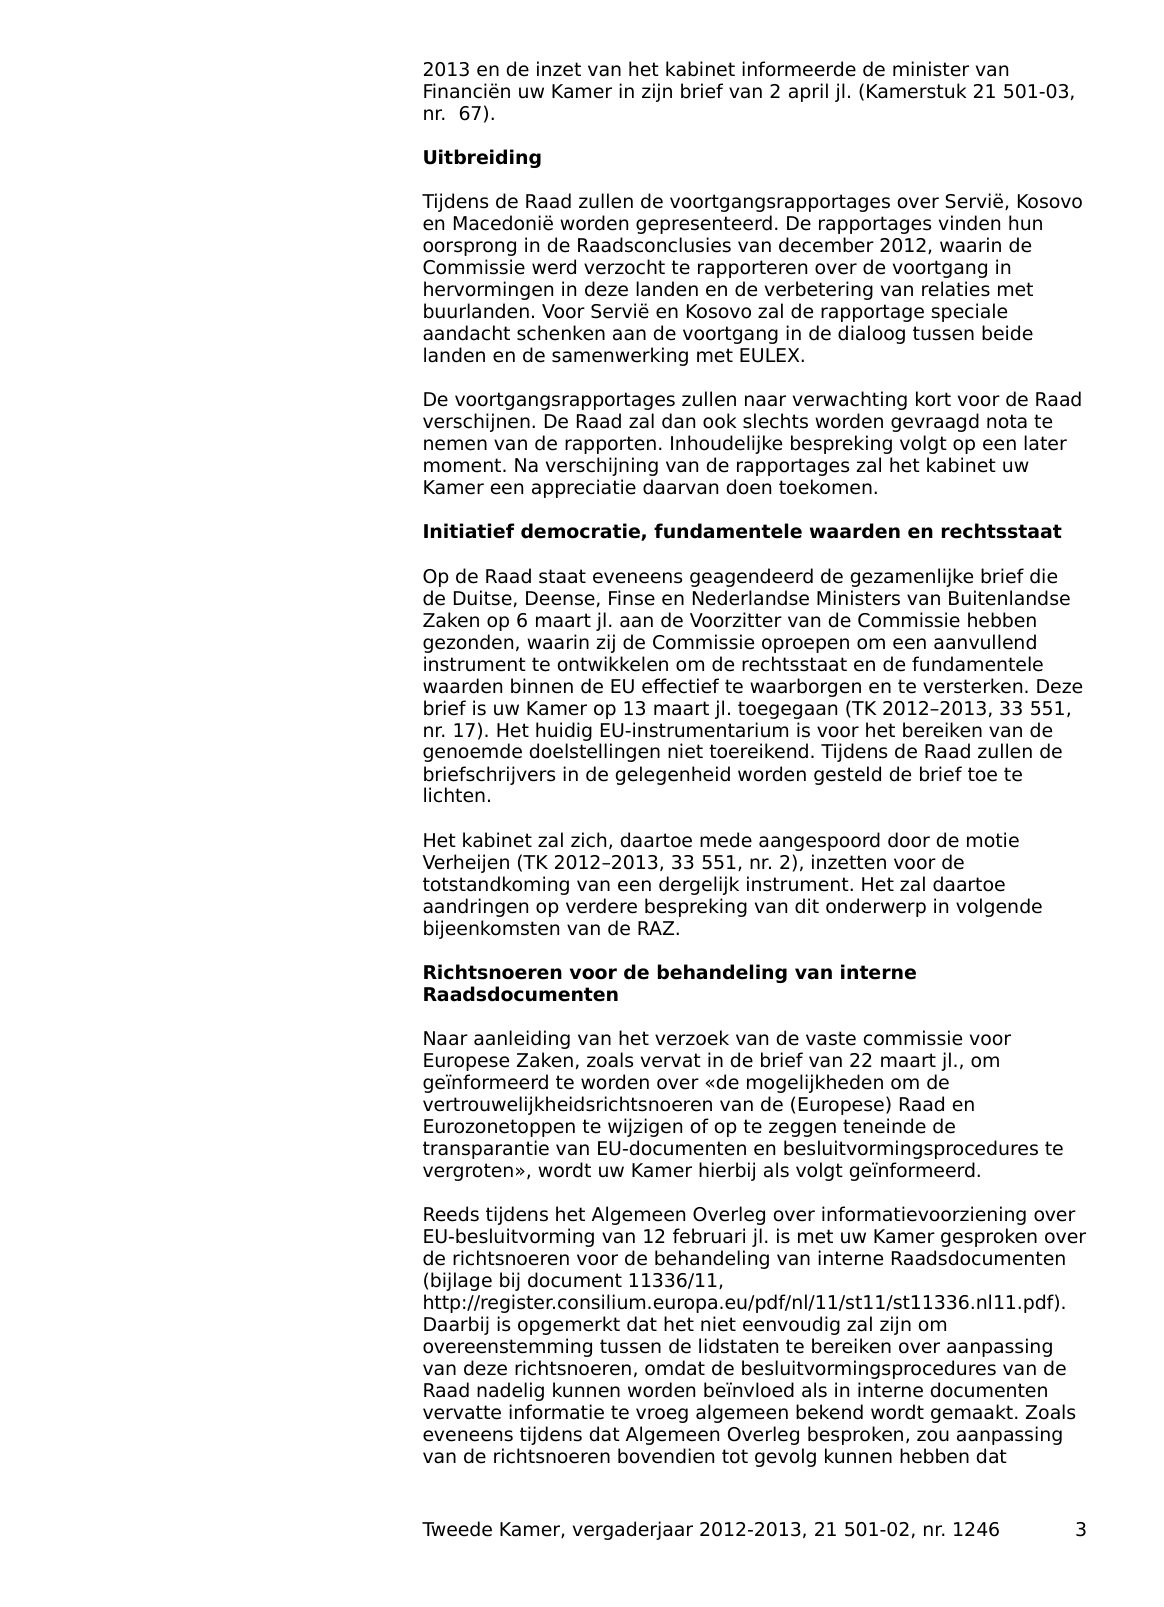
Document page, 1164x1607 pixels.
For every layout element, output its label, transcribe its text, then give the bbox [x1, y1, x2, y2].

text Op de Raad staat eveneens geagendeerd de gezamenlijke brief die de Duitse, Deense, Finse en Nederlandse Ministers van Buitenlandse Zaken op 6 maart jl. aan de Voorzitter van de Commissie hebben gezonden, waarin zij de Commissie oproepen om een aanvullend instrument te ontwikkelen om de rechtsstaat en de fundamentele waarden binnen de EU effectief te waarborgen en te versterken. Deze brief is uw Kamer op 13 maart jl. toegegaan (TK 2012–2013, 33 551, nr. 17). Het huidig EU-instrumentarium is voor het bereiken van de genoemde doelstellingen niet toereikend. Tijdens de Raad zullen de briefschrijvers in de gelegenheid worden gesteld de brief toe te lichten. [422, 566, 1087, 807]
subtitle Uitbreiding [422, 147, 1087, 169]
text Reeds tijdens het Algemeen Overleg over informatievoorziening over EU-besluitvorming van 12 februari jl. is met uw Kamer gesproken over de richtsnoeren voor de behandeling van interne Raadsdocumenten (bijlage bij document 11336/11, http://register.consilium.europa.eu/pdf/nl/11/st11/st11336.nl11.pdf). Daarbij is opgemerkt dat het niet eenvoudig zal zijn om overeenstemming tussen de lidstaten te bereiken over aanpassing van deze richtsnoeren, omdat de besluitvormingsprocedures van de Raad nadelig kunnen worden beïnvloed als in interne documenten vervatte informatie te vroeg algemeen bekend wordt gemaakt. Zoals eveneens tijdens dat Algemeen Overleg besproken, zou aanpassing van de richtsnoeren bovendien tot gevolg kunnen hebben dat [422, 1204, 1087, 1468]
subtitle Richtsnoeren voor de behandeling van interne Raadsdocumenten [422, 962, 1087, 1006]
text De voortgangsrapportages zullen naar verwachting kort voor de Raad verschijnen. De Raad zal dan ook slechts worden gevraagd nota te nemen van de rapporten. Inhoudelijke bespreking volgt op een later moment. Na verschijning van de rapportages zal het kabinet uw Kamer een appreciatie daarvan doen toekomen. [422, 389, 1087, 499]
text Naar aanleiding van het verzoek van de vaste commissie voor Europese Zaken, zoals vervat in de brief van 22 maart jl., om geïnformeerd te worden over «de mogelijkheden om de vertrouwelijkheidsrichtsnoeren van de (Europese) Raad en Eurozonetoppen te wijzigen of op te zeggen teneinde de transparantie van EU-documenten en besluitvormingsprocedures te vergroten», wordt uw Kamer hierbij als volgt geïnformeerd. [422, 1028, 1087, 1182]
text Het kabinet zal zich, daartoe mede aangespoord door de motie Verheijen (TK 2012–2013, 33 551, nr. 2), inzetten voor de totstandkoming van een dergelijk instrument. Het zal daartoe aandringen op verdere bespreking van dit onderwerp in volgende bijeenkomsten van de RAZ. [422, 829, 1087, 939]
subtitle Initiatief democratie, fundamentele waarden en rechtsstaat [422, 521, 1087, 543]
text 2013 en de inzet van het kabinet informeerde de minister van Financiën uw Kamer in zijn brief van 2 april jl. (Kamerstuk 21 501-03, nr. 67). [422, 59, 1087, 125]
text Tijdens de Raad zullen de voortgangsrapportages over Servië, Kosovo en Macedonië worden gepresenteerd. De rapportages vinden hun oorsprong in de Raadsconclusies van december 2012, waarin de Commissie werd verzocht te rapporteren over de voortgang in hervormingen in deze landen en de verbetering van relaties met buurlanden. Voor Servië en Kosovo zal de rapportage speciale aandacht schenken aan de voortgang in de dialoog tussen beide landen en de samenwerking met EULEX. [422, 191, 1087, 367]
